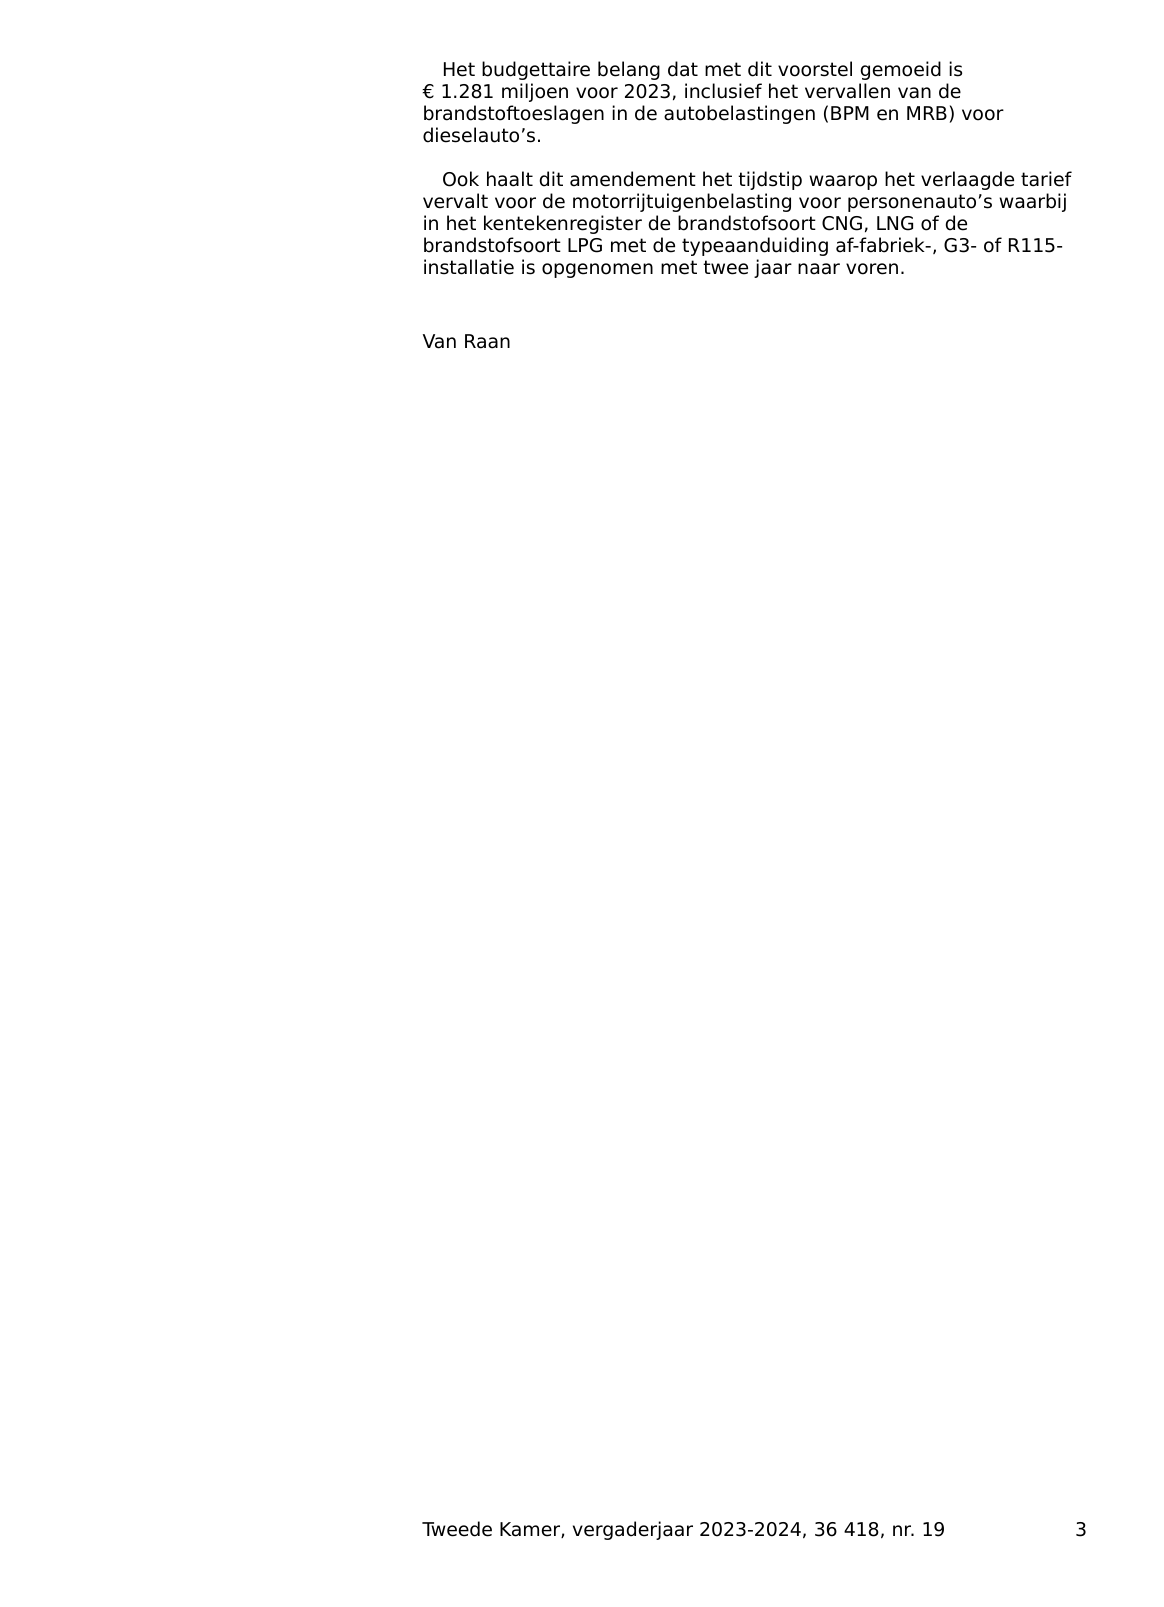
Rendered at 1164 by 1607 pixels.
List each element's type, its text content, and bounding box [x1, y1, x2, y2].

text Het budgettaire belang dat met dit voorstel gemoeid is € 1.281 miljoen voor 2023, inclusief het vervallen van de brandstoftoeslagen in de autobelastingen (BPM en MRB) voor dieselauto’s. [422, 59, 1087, 147]
text Ook haalt dit amendement het tijdstip waarop het verlaagde tarief vervalt voor de motorrijtuigenbelasting voor personenauto’s waarbij in het kentekenregister de brandstofsoort CNG, LNG of de brandstofsoort LPG met de typeaanduiding af-fabriek-, G3- of R115-installatie is opgenomen met twee jaar naar voren. [422, 169, 1087, 279]
text Van Raan [422, 309, 1087, 353]
